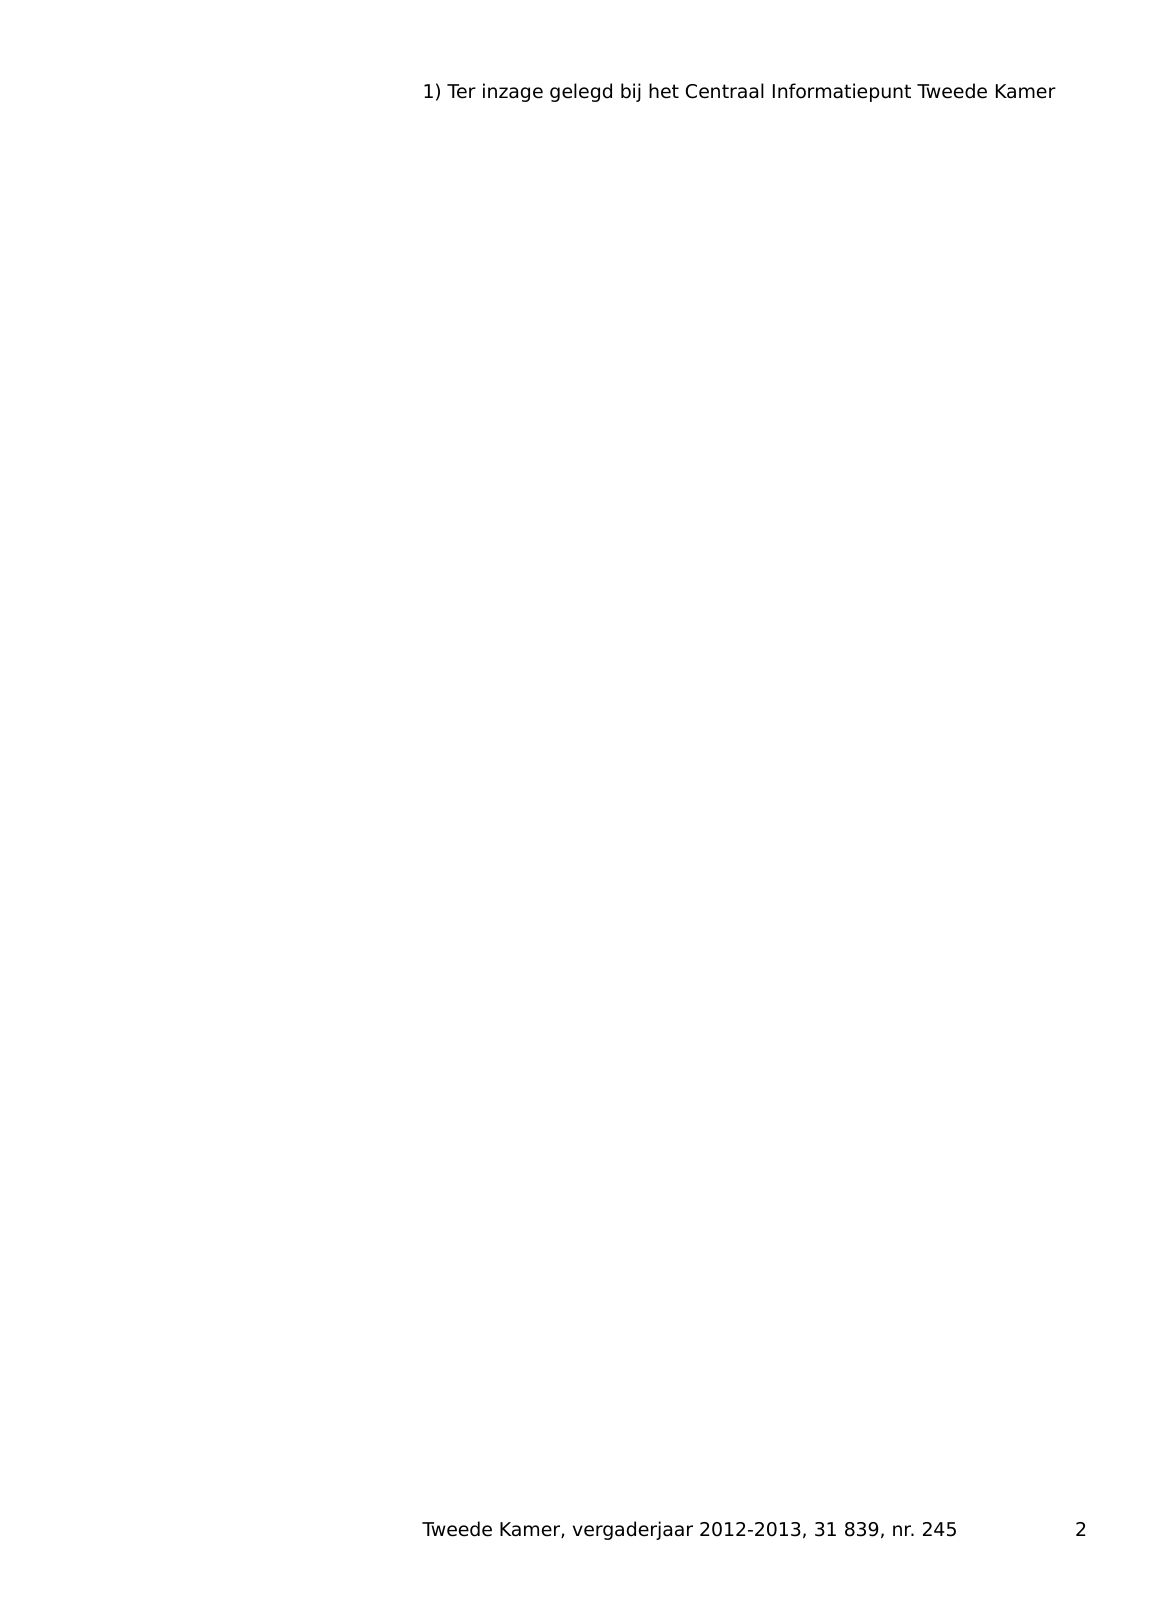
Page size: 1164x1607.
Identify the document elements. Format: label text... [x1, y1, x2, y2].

text 1) Ter inzage gelegd bij het Centraal Informatiepunt Tweede Kamer [422, 81, 1087, 103]
